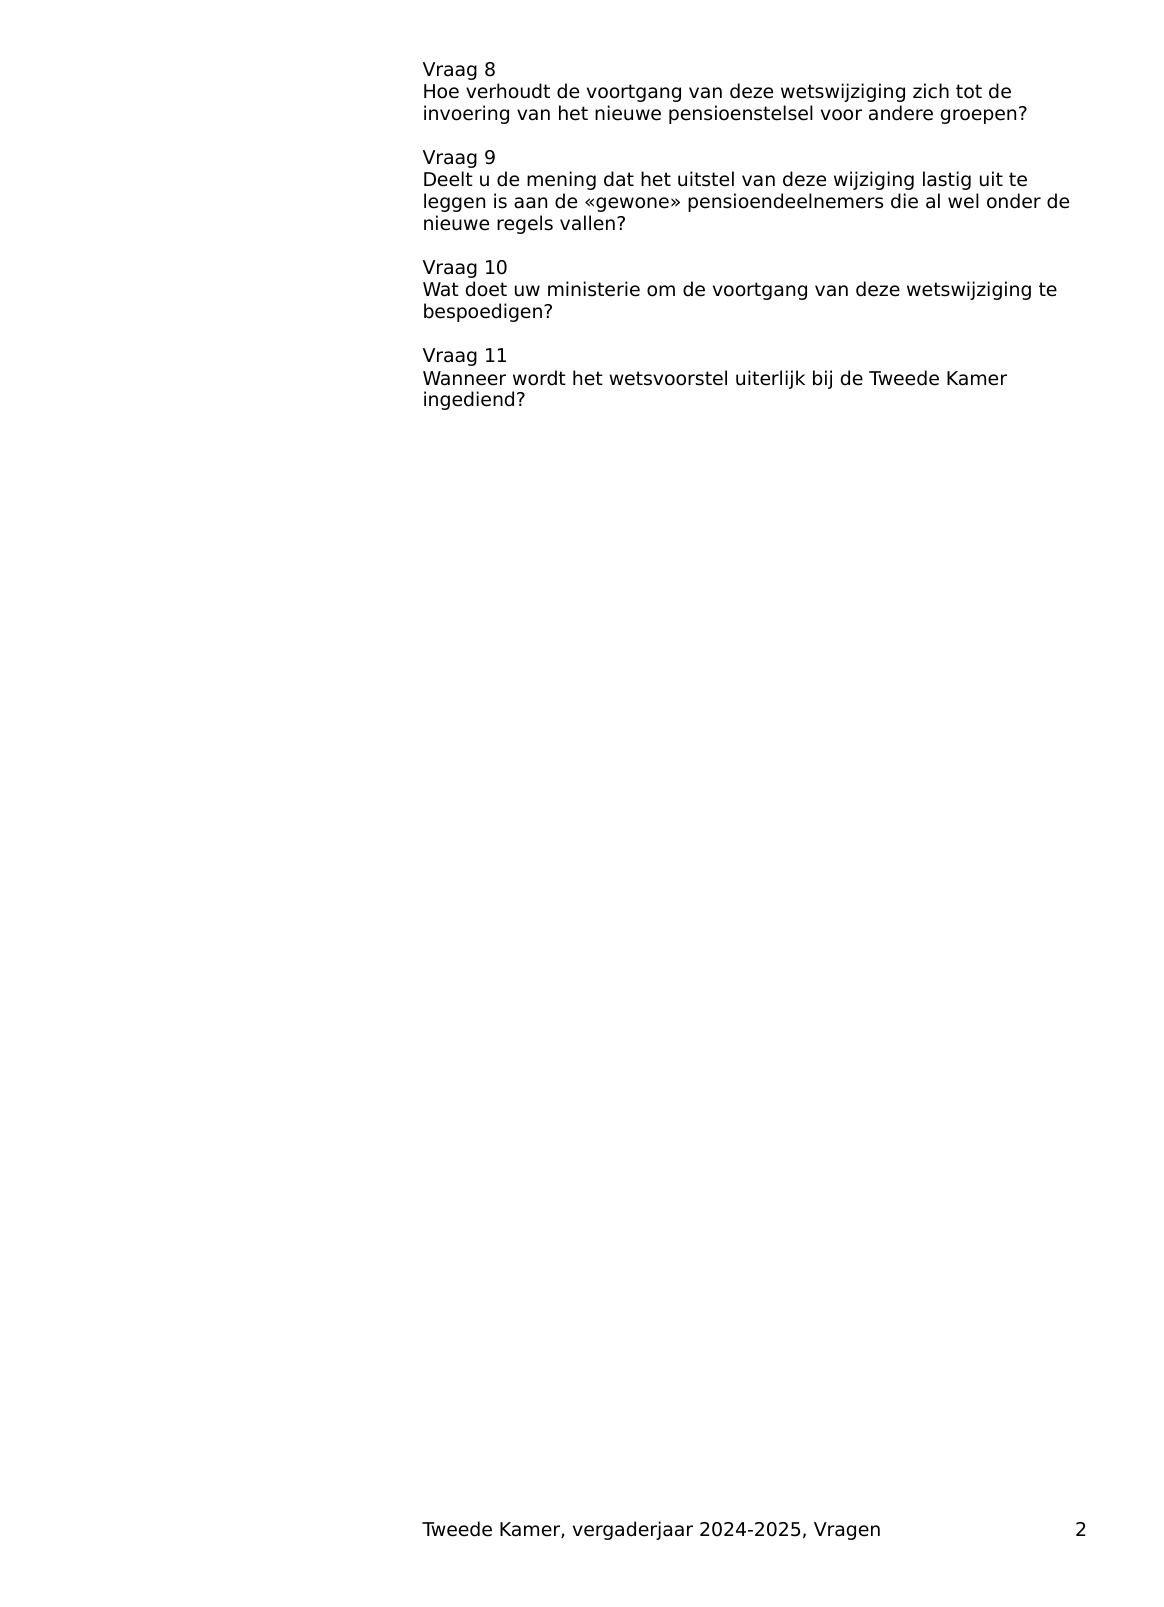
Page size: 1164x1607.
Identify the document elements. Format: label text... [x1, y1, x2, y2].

text Hoe verhoudt de voortgang van deze wetswijziging zich tot de invoering van het nieuwe pensioenstelsel voor andere groepen? [422, 81, 1087, 125]
text Deelt u de mening dat het uitstel van deze wijziging lastig uit te leggen is aan de «gewone» pensioendeelnemers die al wel onder de nieuwe regels vallen? [422, 169, 1087, 235]
text Vraag 8 [422, 59, 1087, 81]
text Wat doet uw ministerie om de voortgang van deze wetswijziging te bespoedigen? [422, 279, 1087, 323]
text Wanneer wordt het wetsvoorstel uiterlijk bij de Tweede Kamer ingediend? [422, 367, 1087, 411]
text Vraag 10 [422, 257, 1087, 279]
text Vraag 9 [422, 147, 1087, 169]
text Vraag 11 [422, 345, 1087, 367]
